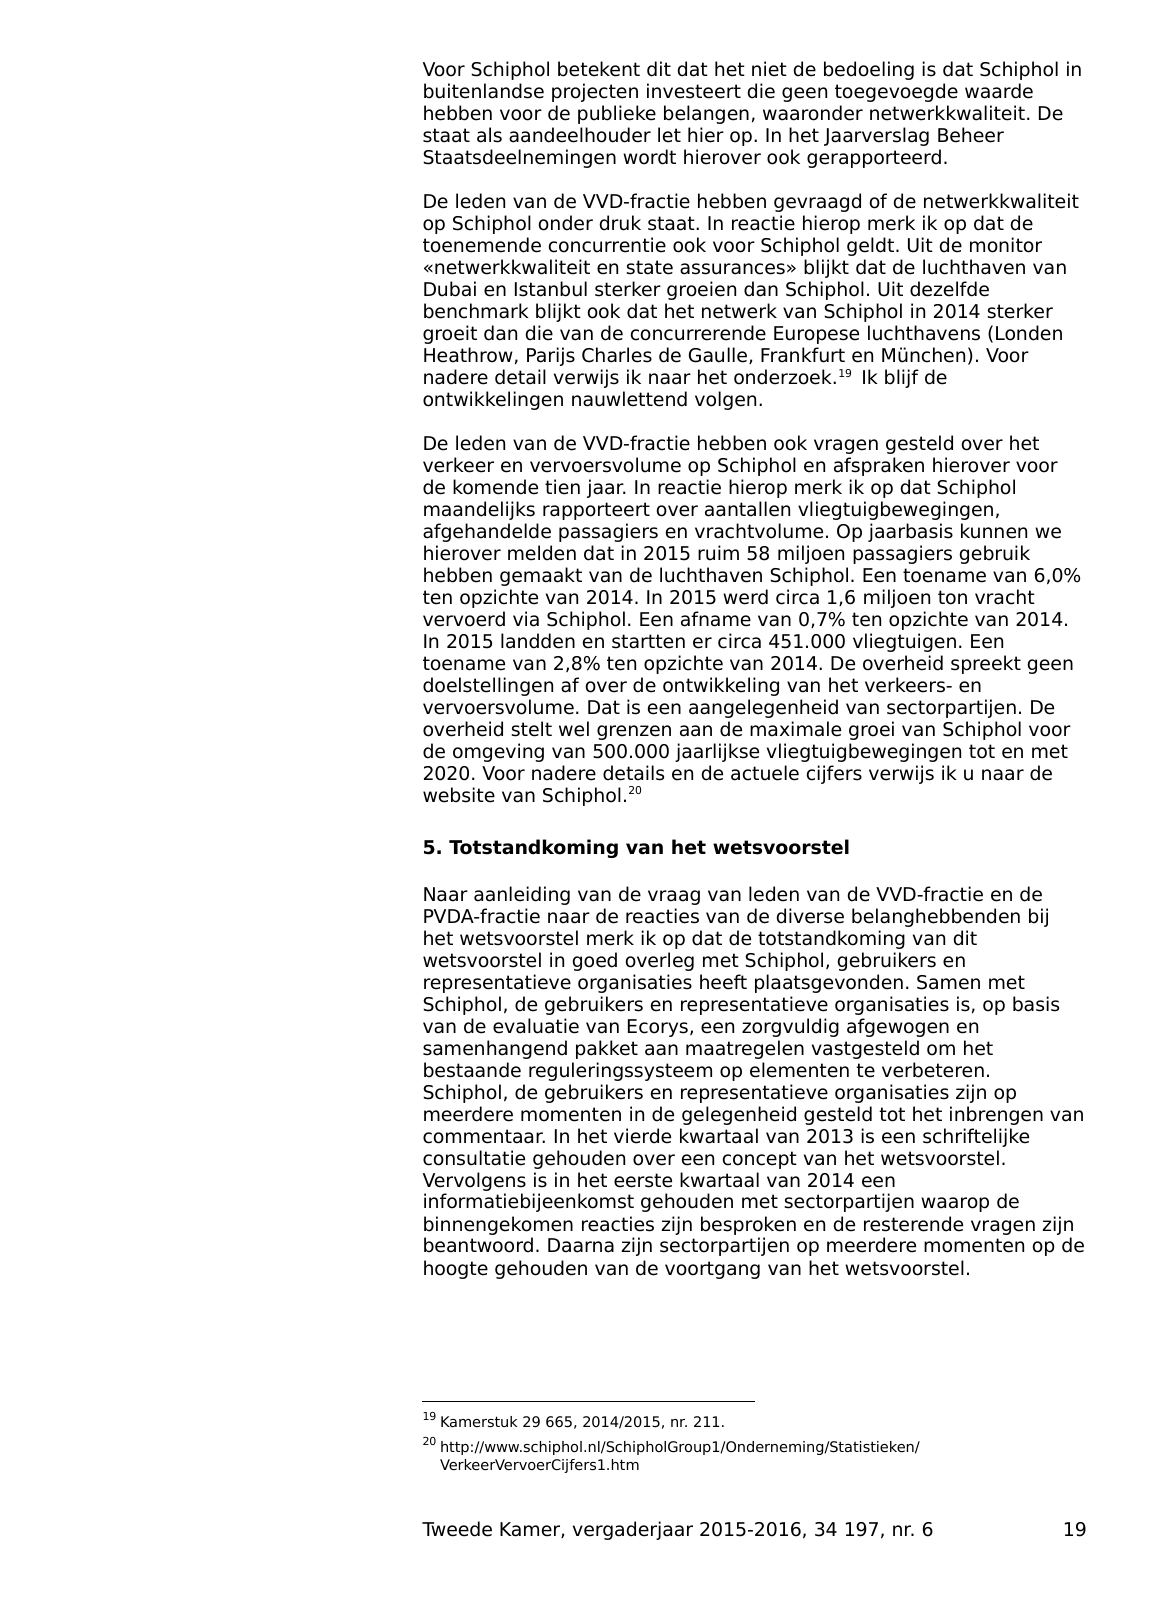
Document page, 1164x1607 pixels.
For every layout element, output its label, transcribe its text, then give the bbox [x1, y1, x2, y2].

text http://www.schiphol.nl/SchipholGroup1/Onderneming/Statistieken/VerkeerVervoerCijfers1.htm [422, 1435, 1087, 1474]
subtitle 5. Totstandkoming van het wetsvoorstel [422, 837, 1087, 859]
text Schiphol, de gebruikers en representatieve organisaties zijn op meerdere momenten in de gelegenheid gesteld tot het inbrengen van commentaar. In het vierde kwartaal van 2013 is een schriftelijke consultatie gehouden over een concept van het wetsvoorstel. Vervolgens is in het eerste kwartaal van 2014 een informatiebijeenkomst gehouden met sectorpartijen waarop de binnengekomen reacties zijn besproken en de resterende vragen zijn beantwoord. Daarna zijn sectorpartijen op meerdere momenten op de hoogte gehouden van de voortgang van het wetsvoorstel. [422, 1082, 1087, 1279]
text De leden van de VVD-fractie hebben ook vragen gesteld over het verkeer en vervoersvolume op Schiphol en afspraken hierover voor de komende tien jaar. In reactie hierop merk ik op dat Schiphol maandelijks rapporteert over aantallen vliegtuigbewegingen, afgehandelde passagiers en vrachtvolume. Op jaarbasis kunnen we hierover melden dat in 2015 ruim 58 miljoen passagiers gebruik hebben gemaakt van de luchthaven Schiphol. Een toename van 6,0% ten opzichte van 2014. In 2015 werd circa 1,6 miljoen ton vracht vervoerd via Schiphol. Een afname van 0,7% ten opzichte van 2014. In 2015 landden en startten er circa 451.000 vliegtuigen. Een toename van 2,8% ten opzichte van 2014. De overheid spreekt geen doelstellingen af over de ontwikkeling van het verkeers- en vervoersvolume. Dat is een aangelegenheid van sectorpartijen. De overheid stelt wel grenzen aan de maximale groei van Schiphol voor de omgeving van 500.000 jaarlijkse vliegtuigbewegingen tot en met 2020. Voor nadere details en de actuele cijfers verwijs ik u naar de website van Schiphol. [422, 433, 1087, 807]
text Kamerstuk 29 665, 2014/2015, nr. 211. [422, 1410, 1087, 1432]
text De leden van de VVD-fractie hebben gevraagd of de netwerkkwaliteit op Schiphol onder druk staat. In reactie hierop merk ik op dat de toenemende concurrentie ook voor Schiphol geldt. Uit de monitor «netwerkkwaliteit en state assurances» blijkt dat de luchthaven van Dubai en Istanbul sterker groeien dan Schiphol. Uit dezelfde benchmark blijkt ook dat het netwerk van Schiphol in 2014 sterker groeit dan die van de concurrerende Europese luchthavens (Londen Heathrow, Parijs Charles de Gaulle, Frankfurt en München). Voor nadere detail verwijs ik naar het onderzoek. Ik blijf de ontwikkelingen nauwlettend volgen. [422, 191, 1087, 411]
text Voor Schiphol betekent dit dat het niet de bedoeling is dat Schiphol in buitenlandse projecten investeert die geen toegevoegde waarde hebben voor de publieke belangen, waaronder netwerkkwaliteit. De staat als aandeelhouder let hier op. In het Jaarverslag Beheer Staatsdeelnemingen wordt hierover ook gerapporteerd. [422, 59, 1087, 169]
text Naar aanleiding van de vraag van leden van de VVD-fractie en de PVDA-fractie naar de reacties van de diverse belanghebbenden bij het wetsvoorstel merk ik op dat de totstandkoming van dit wetsvoorstel in goed overleg met Schiphol, gebruikers en representatieve organisaties heeft plaatsgevonden. Samen met Schiphol, de gebruikers en representatieve organisaties is, op basis van de evaluatie van Ecorys, een zorgvuldig afgewogen en samenhangend pakket aan maatregelen vastgesteld om het bestaande reguleringssysteem op elementen te verbeteren. [422, 884, 1087, 1082]
